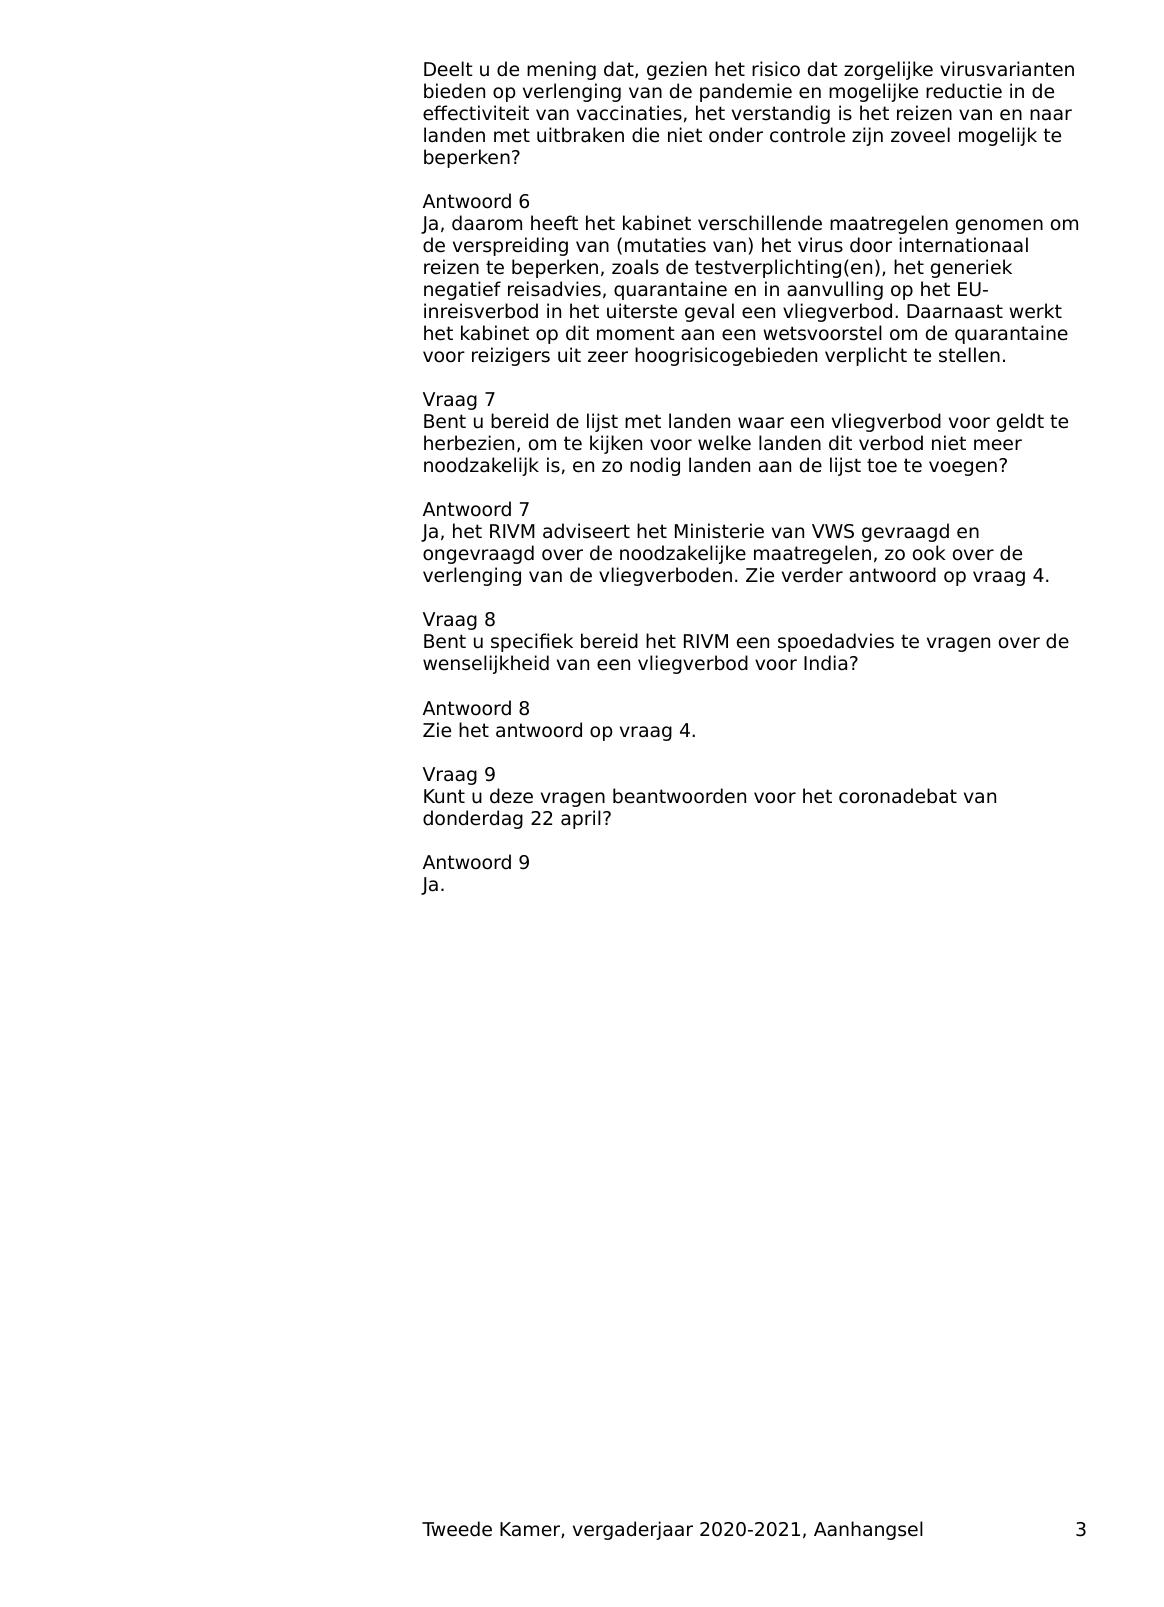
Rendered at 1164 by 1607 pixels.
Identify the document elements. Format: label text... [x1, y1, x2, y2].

text Vraag 9 [422, 764, 1087, 786]
text Deelt u de mening dat, gezien het risico dat zorgelijke virusvarianten bieden op verlenging van de pandemie en mogelijke reductie in de effectiviteit van vaccinaties, het verstandig is het reizen van en naar landen met uitbraken die niet onder controle zijn zoveel mogelijk te beperken? [422, 59, 1087, 169]
text Antwoord 7 [422, 499, 1087, 521]
text Bent u specifiek bereid het RIVM een spoedadvies te vragen over de wenselijkheid van een vliegverbod voor India? [422, 631, 1087, 675]
text Kunt u deze vragen beantwoorden voor het coronadebat van donderdag 22 april? [422, 786, 1087, 829]
text Ja. [422, 874, 1087, 896]
text Ja, het RIVM adviseert het Ministerie van VWS gevraagd en ongevraagd over de noodzakelijke maatregelen, zo ook over de verlenging van de vliegverboden. Zie verder antwoord op vraag 4. [422, 521, 1087, 587]
text Vraag 7 [422, 389, 1087, 411]
text Antwoord 8 [422, 697, 1087, 719]
text Antwoord 6 [422, 191, 1087, 213]
text Zie het antwoord op vraag 4. [422, 719, 1087, 741]
text Ja, daarom heeft het kabinet verschillende maatregelen genomen om de verspreiding van (mutaties van) het virus door internationaal reizen te beperken, zoals de testverplichting(en), het generiek negatief reisadvies, quarantaine en in aanvulling op het EU-inreisverbod in het uiterste geval een vliegverbod. Daarnaast werkt het kabinet op dit moment aan een wetsvoorstel om de quarantaine voor reizigers uit zeer hoogrisicogebieden verplicht te stellen. [422, 213, 1087, 367]
text Bent u bereid de lijst met landen waar een vliegverbod voor geldt te herbezien, om te kijken voor welke landen dit verbod niet meer noodzakelijk is, en zo nodig landen aan de lijst toe te voegen? [422, 411, 1087, 477]
text Antwoord 9 [422, 852, 1087, 874]
text Vraag 8 [422, 609, 1087, 631]
